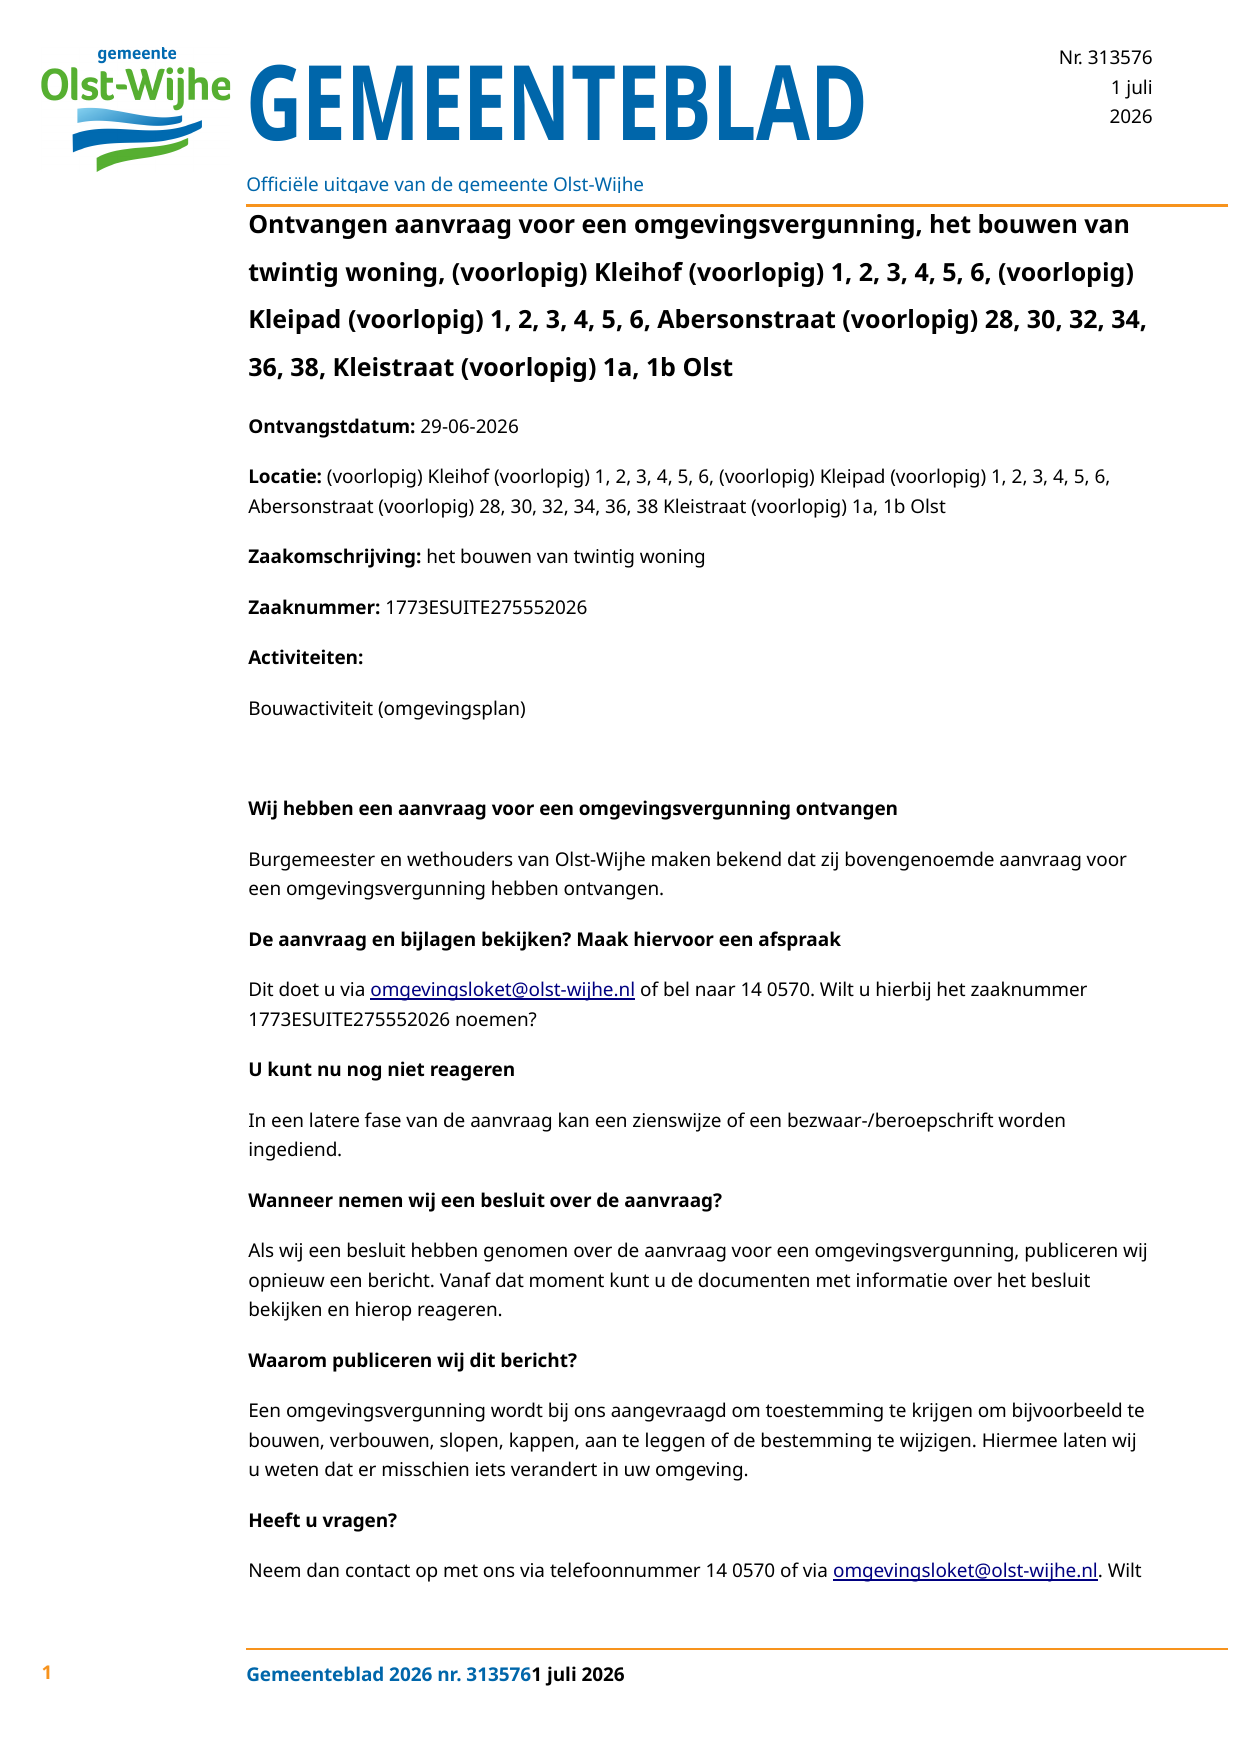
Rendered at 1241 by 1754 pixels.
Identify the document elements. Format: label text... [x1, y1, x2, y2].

text Wij hebben een aanvraag voor een omgevingsvergunning ontvangen [248, 796, 1152, 821]
text Zaaknummer: 1773ESUITE275552026 [248, 594, 1152, 620]
text Een omgevingsvergunning wordt bij ons aangevraagd om toestemming te krijgen om bijvoorbeeld te bouwen, verbouwen, slopen, kappen, aan te leggen of de bestemming te wijzigen. Hiermee laten wij u weten dat er misschien iets verandert in uw omgeving. [248, 1397, 1152, 1482]
text Ontvangstdatum: 29-06-2026 [248, 413, 1152, 439]
text Zaakomschrijving: het bouwen van twintig woning [248, 543, 1152, 569]
text Als wij een besluit hebben genomen over de aanvraag voor een omgevingsvergunning, publiceren wij opnieuw een bericht. Vanaf dat moment kunt u de documenten met informatie over het besluit bekijken en hierop reageren. [248, 1237, 1152, 1322]
text De aanvraag en bijlagen bekijken? Maak hiervoor een afspraak [248, 926, 1152, 952]
text Waarom publiceren wij dit bericht? [248, 1347, 1152, 1373]
text Activiteiten: [248, 644, 1152, 670]
text In een latere fase van de aanvraag kan een zienswijze of een bezwaar-/beroepschrift worden ingediend. [248, 1107, 1152, 1162]
picture [41, 47, 231, 172]
text Wanneer nemen wij een besluit over de aanvraag? [248, 1187, 1152, 1213]
text U kunt nu nog niet reageren [248, 1056, 1152, 1082]
text Bouwactiviteit (omgevingsplan) [248, 695, 1152, 721]
text Neem dan contact op met ons via telefoonnummer 14 0570 of via omgevingsloket@olst-wijhe.nl. Wilt [248, 1557, 1152, 1583]
text Dit doet u via omgevingsloket@olst-wijhe.nl of bel naar 14 0570. Wilt u hierbij het zaaknummer 1773ESUITE275552026 noemen? [248, 976, 1152, 1032]
text Ontvangen aanvraag voor een omgevingsvergunning, het bouwen van twintig woning, (voorlopig) Kleihof (voorlopig) 1, 2, 3, 4, 5, 6, (voorlopig) Kleipad (voorlopig) 1, 2, 3, 4, 5, 6, Abersonstraat (voorlopig) 28, 30, 32, 34, 36, 38, Kleistraat (voorlopig) 1a, 1b Olst [248, 207, 1152, 384]
text Locatie: (voorlopig) Kleihof (voorlopig) 1, 2, 3, 4, 5, 6, (voorlopig) Kleipad (voorlopig) 1, 2, 3, 4, 5, 6, Abersonstraat (voorlopig) 28, 30, 32, 34, 36, 38 Kleistraat (voorlopig) 1a, 1b Olst [248, 463, 1152, 519]
text Heeft u vragen? [248, 1507, 1152, 1533]
text Burgemeester en wethouders van Olst-Wijhe maken bekend dat zij bovengenoemde aanvraag voor een omgevingsvergunning hebben ontvangen. [248, 846, 1152, 901]
